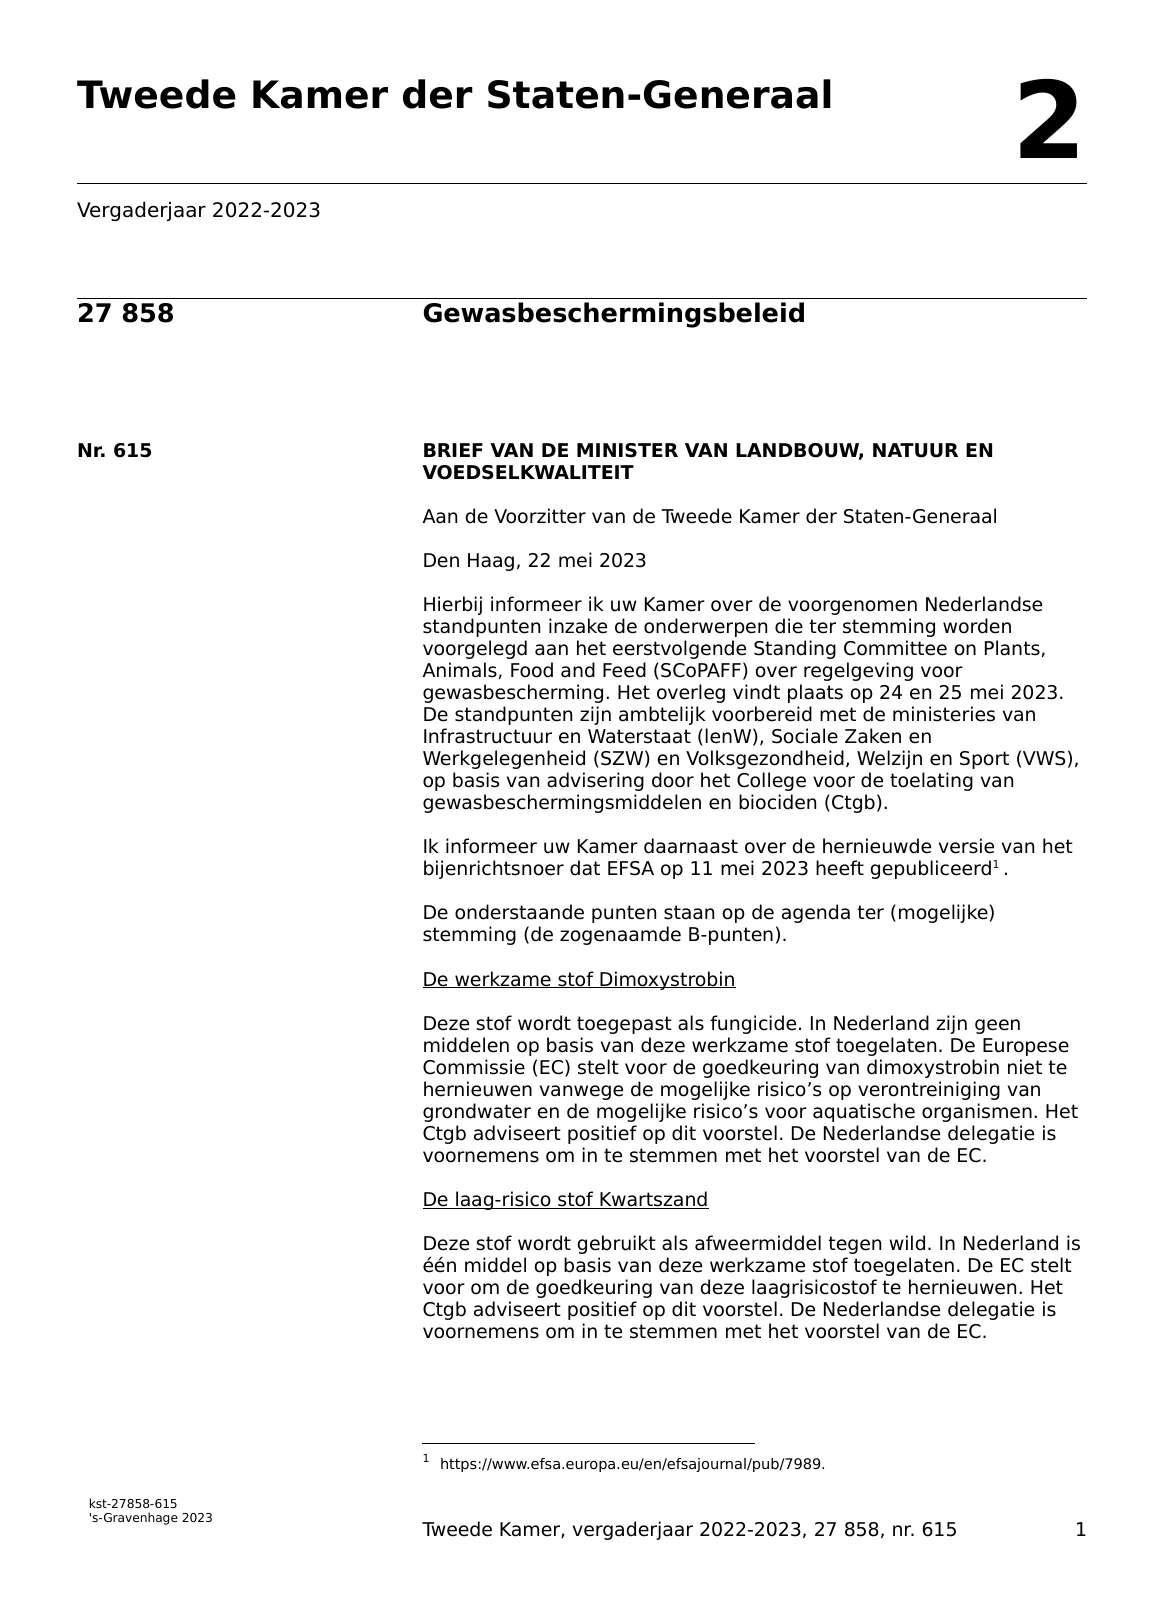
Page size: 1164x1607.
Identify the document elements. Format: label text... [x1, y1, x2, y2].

subtitle 27 858 Gewasbeschermingsbeleid [77, 299, 1087, 329]
text Den Haag, 22 mei 2023 [422, 550, 1087, 572]
subtitle Nr. 615 BRIEF VAN DE MINISTER VAN LANDBOUW, NATUUR EN VOEDSELKWALITEIT [77, 440, 1087, 484]
text kst-27858-615 [88, 1497, 323, 1511]
text Hierbij informeer ik uw Kamer over de voorgenomen Nederlandse standpunten inzake de onderwerpen die ter stemming worden voorgelegd aan het eerstvolgende Standing Committee on Plants, Animals, Food and Feed (SCoPAFF) over regelgeving voor gewasbescherming. Het overleg vindt plaats op 24 en 25 mei 2023. De standpunten zijn ambtelijk voorbereid met de ministeries van Infrastructuur en Waterstaat (lenW), Sociale Zaken en Werkgelegenheid (SZW) en Volksgezondheid, Welzijn en Sport (VWS), op basis van advisering door het College voor de toelating van gewasbeschermingsmiddelen en biociden (Ctgb). [422, 594, 1087, 814]
text De onderstaande punten staan op de agenda ter (mogelijke) stemming (de zogenaamde B-punten). [422, 902, 1087, 946]
text Aan de Voorzitter van de Tweede Kamer der Staten-Generaal [422, 506, 1087, 528]
text Ik informeer uw Kamer daarnaast over de hernieuwde versie van het bijenrichtsnoer dat EFSA op 11 mei 2023 heeft gepubliceerd. [422, 836, 1087, 880]
text 's-Gravenhage 2023 [88, 1511, 323, 1525]
table_header 2 [886, 59, 1087, 183]
subtitle De laag-risico stof Kwartszand [422, 1189, 1087, 1211]
table_header Tweede Kamer der Staten-Generaal [77, 59, 886, 183]
text Deze stof wordt toegepast als fungicide. In Nederland zijn geen middelen op basis van deze werkzame stof toegelaten. De Europese Commissie (EC) stelt voor de goedkeuring van dimoxystrobin niet te hernieuwen vanwege de mogelijke risico’s op verontreiniging van grondwater en de mogelijke risico’s voor aquatische organismen. Het Ctgb adviseert positief op dit voorstel. De Nederlandse delegatie is voornemens om in te stemmen met het voorstel van de EC. [422, 1013, 1087, 1166]
text Deze stof wordt gebruikt als afweermiddel tegen wild. In Nederland is één middel op basis van deze werkzame stof toegelaten. De EC stelt voor om de goedkeuring van deze laagrisicostof te hernieuwen. Het Ctgb adviseert positief op dit voorstel. De Nederlandse delegatie is voornemens om in te stemmen met het voorstel van de EC. [422, 1233, 1087, 1343]
text https://www.efsa.europa.eu/en/efsajournal/pub/7989. [422, 1452, 1087, 1474]
subtitle De werkzame stof Dimoxystrobin [422, 968, 1087, 990]
table_cell Vergaderjaar 2022-2023 [77, 184, 1087, 298]
